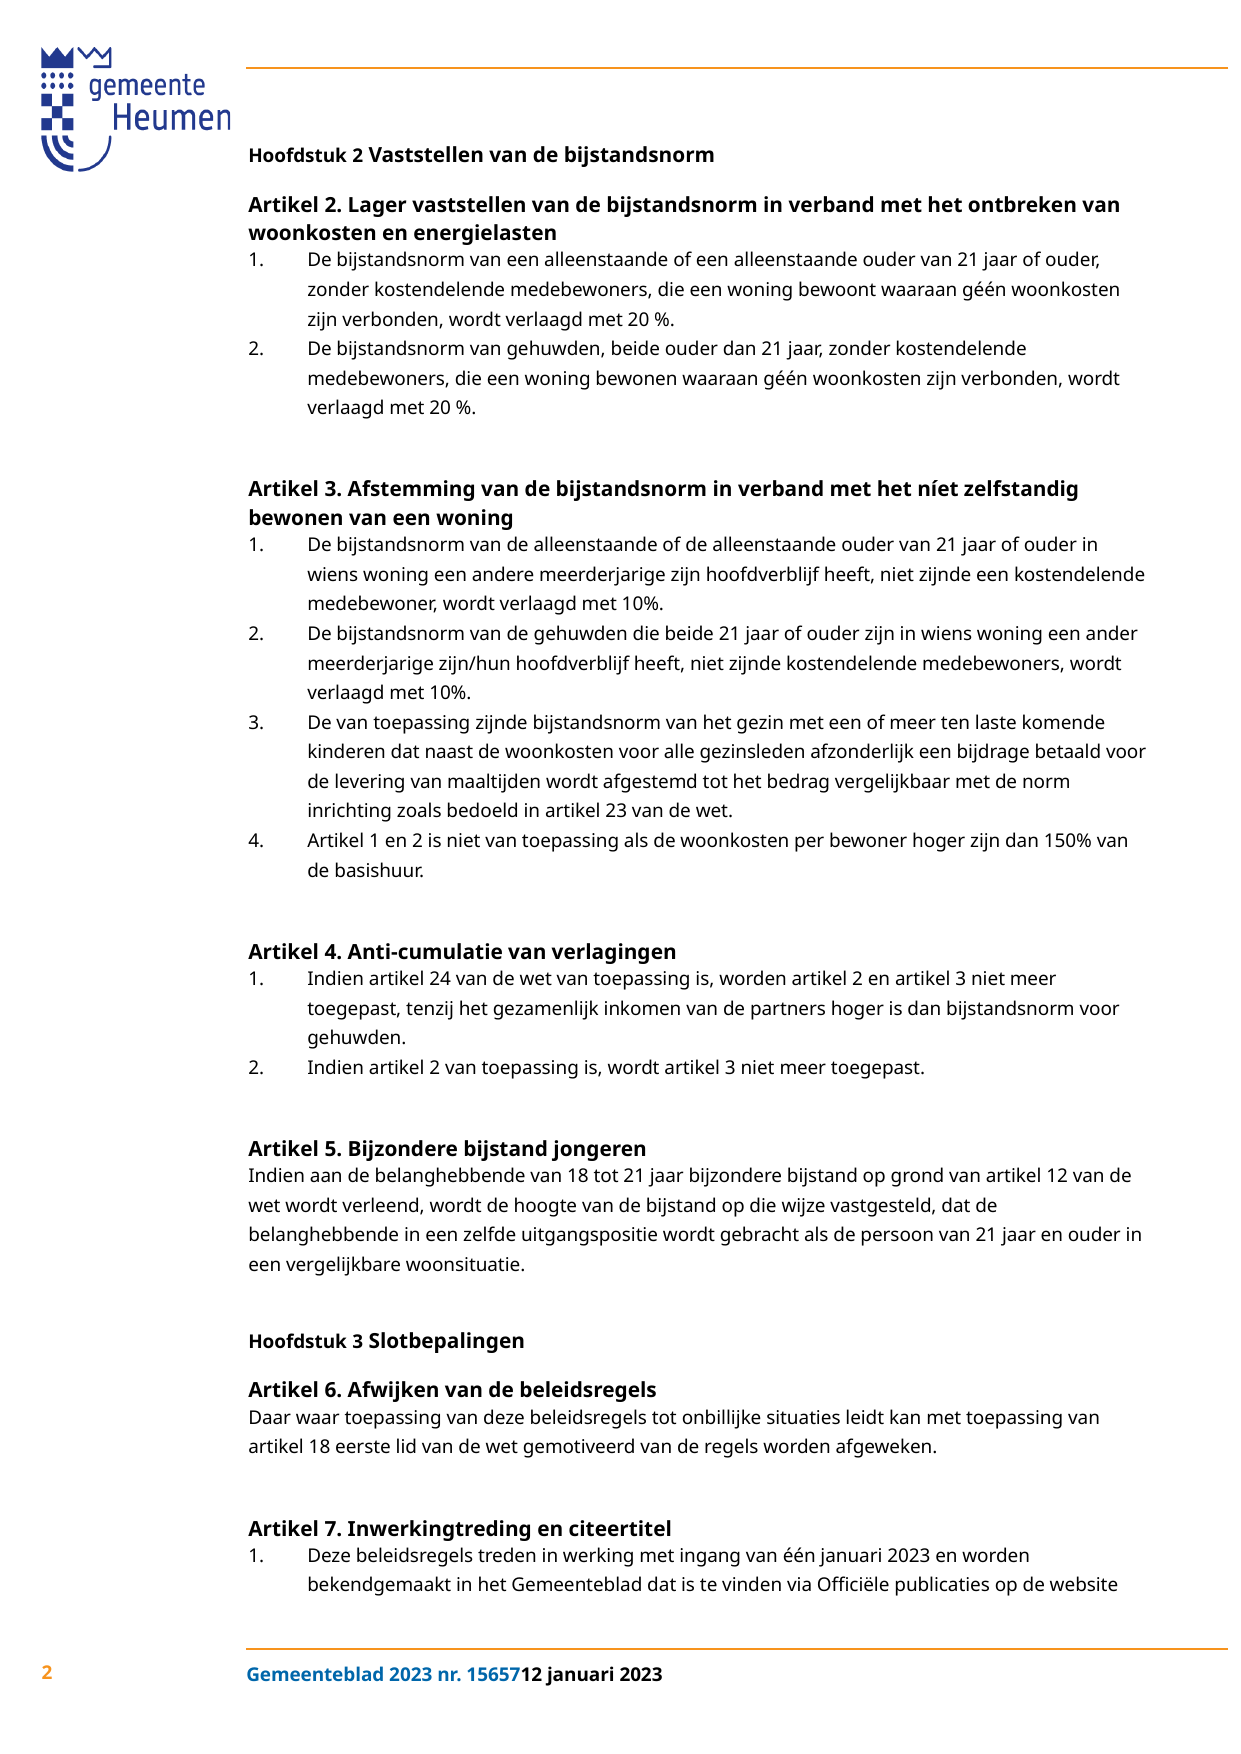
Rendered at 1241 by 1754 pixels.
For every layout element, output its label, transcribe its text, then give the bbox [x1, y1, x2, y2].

text Artikel 3. Afstemming van de bijstandsnorm in verband met het níet zelfstandig bewonen van een woning [248, 474, 1152, 531]
text Artikel 7. Inwerkingtreding en citeertitel [248, 1514, 1152, 1542]
list Artikel 1 en 2 is niet van toepassing als de woonkosten per bewoner hoger zijn dan 150% van de basishuur. [248, 827, 1152, 882]
picture [41, 47, 231, 172]
text Artikel 2. Lager vaststellen van de bijstandsnorm in verband met het ontbreken van woonkosten en energielasten [248, 190, 1152, 247]
text Artikel 5. Bijzondere bijstand jongeren [248, 1134, 1152, 1162]
list Indien artikel 2 van toepassing is, wordt artikel 3 niet meer toegepast. [248, 1054, 1152, 1080]
list De van toepassing zijnde bijstandsnorm van het gezin met een of meer ten laste komende kinderen dat naast de woonkosten voor alle gezinsleden afzonderlijk een bijdrage betaald voor de levering van maaltijden wordt afgestemd tot het bedrag vergelijkbaar met de norm inrichting zoals bedoeld in artikel 23 van de wet. [248, 709, 1152, 823]
list Deze beleidsregels treden in werking met ingang van één januari 2023 en worden bekendgemaakt in het Gemeenteblad dat is te vinden via Officiële publicaties op de website [248, 1542, 1152, 1597]
text Artikel 4. Anti-cumulatie van verlagingen [248, 937, 1152, 965]
list De bijstandsnorm van de gehuwden die beide 21 jaar of ouder zijn in wiens woning een ander meerderjarige zijn/hun hoofdverblijf heeft, niet zijnde kostendelende medebewoners, wordt verlaagd met 10%. [248, 620, 1152, 705]
text Hoofdstuk 3 Slotbepalingen [248, 1326, 1152, 1355]
text Indien aan de belanghebbende van 18 tot 21 jaar bijzondere bijstand op grond van artikel 12 van de wet wordt verleend, wordt de hoogte van de bijstand op die wijze vastgesteld, dat de belanghebbende in een zelfde uitgangspositie wordt gebracht als de persoon van 21 jaar en ouder in een vergelijkbare woonsituatie. [248, 1162, 1152, 1277]
list Indien artikel 24 van de wet van toepassing is, worden artikel 2 en artikel 3 niet meer toegepast, tenzij het gezamenlijk inkomen van de partners hoger is dan bijstandsnorm voor gehuwden. [248, 965, 1152, 1050]
text Daar waar toepassing van deze beleidsregels tot onbillijke situaties leidt kan met toepassing van artikel 18 eerste lid van de wet gemotiveerd van de regels worden afgeweken. [248, 1404, 1152, 1459]
text Artikel 6. Afwijken van de beleidsregels [248, 1376, 1152, 1404]
list De bijstandsnorm van de alleenstaande of de alleenstaande ouder van 21 jaar of ouder in wiens woning een andere meerderjarige zijn hoofdverblijf heeft, niet zijnde een kostendelende medebewoner, wordt verlaagd met 10%. [248, 531, 1152, 616]
text Hoofdstuk 2 Vaststellen van de bijstandsnorm [248, 140, 1152, 169]
list De bijstandsnorm van een alleenstaande of een alleenstaande ouder van 21 jaar of ouder, zonder kostendelende medebewoners, die een woning bewoont waaraan géén woonkosten zijn verbonden, wordt verlaagd met 20 %. [248, 247, 1152, 331]
list De bijstandsnorm van gehuwden, beide ouder dan 21 jaar, zonder kostendelende medebewoners, die een woning bewonen waaraan géén woonkosten zijn verbonden, wordt verlaagd met 20 %. [248, 335, 1152, 420]
